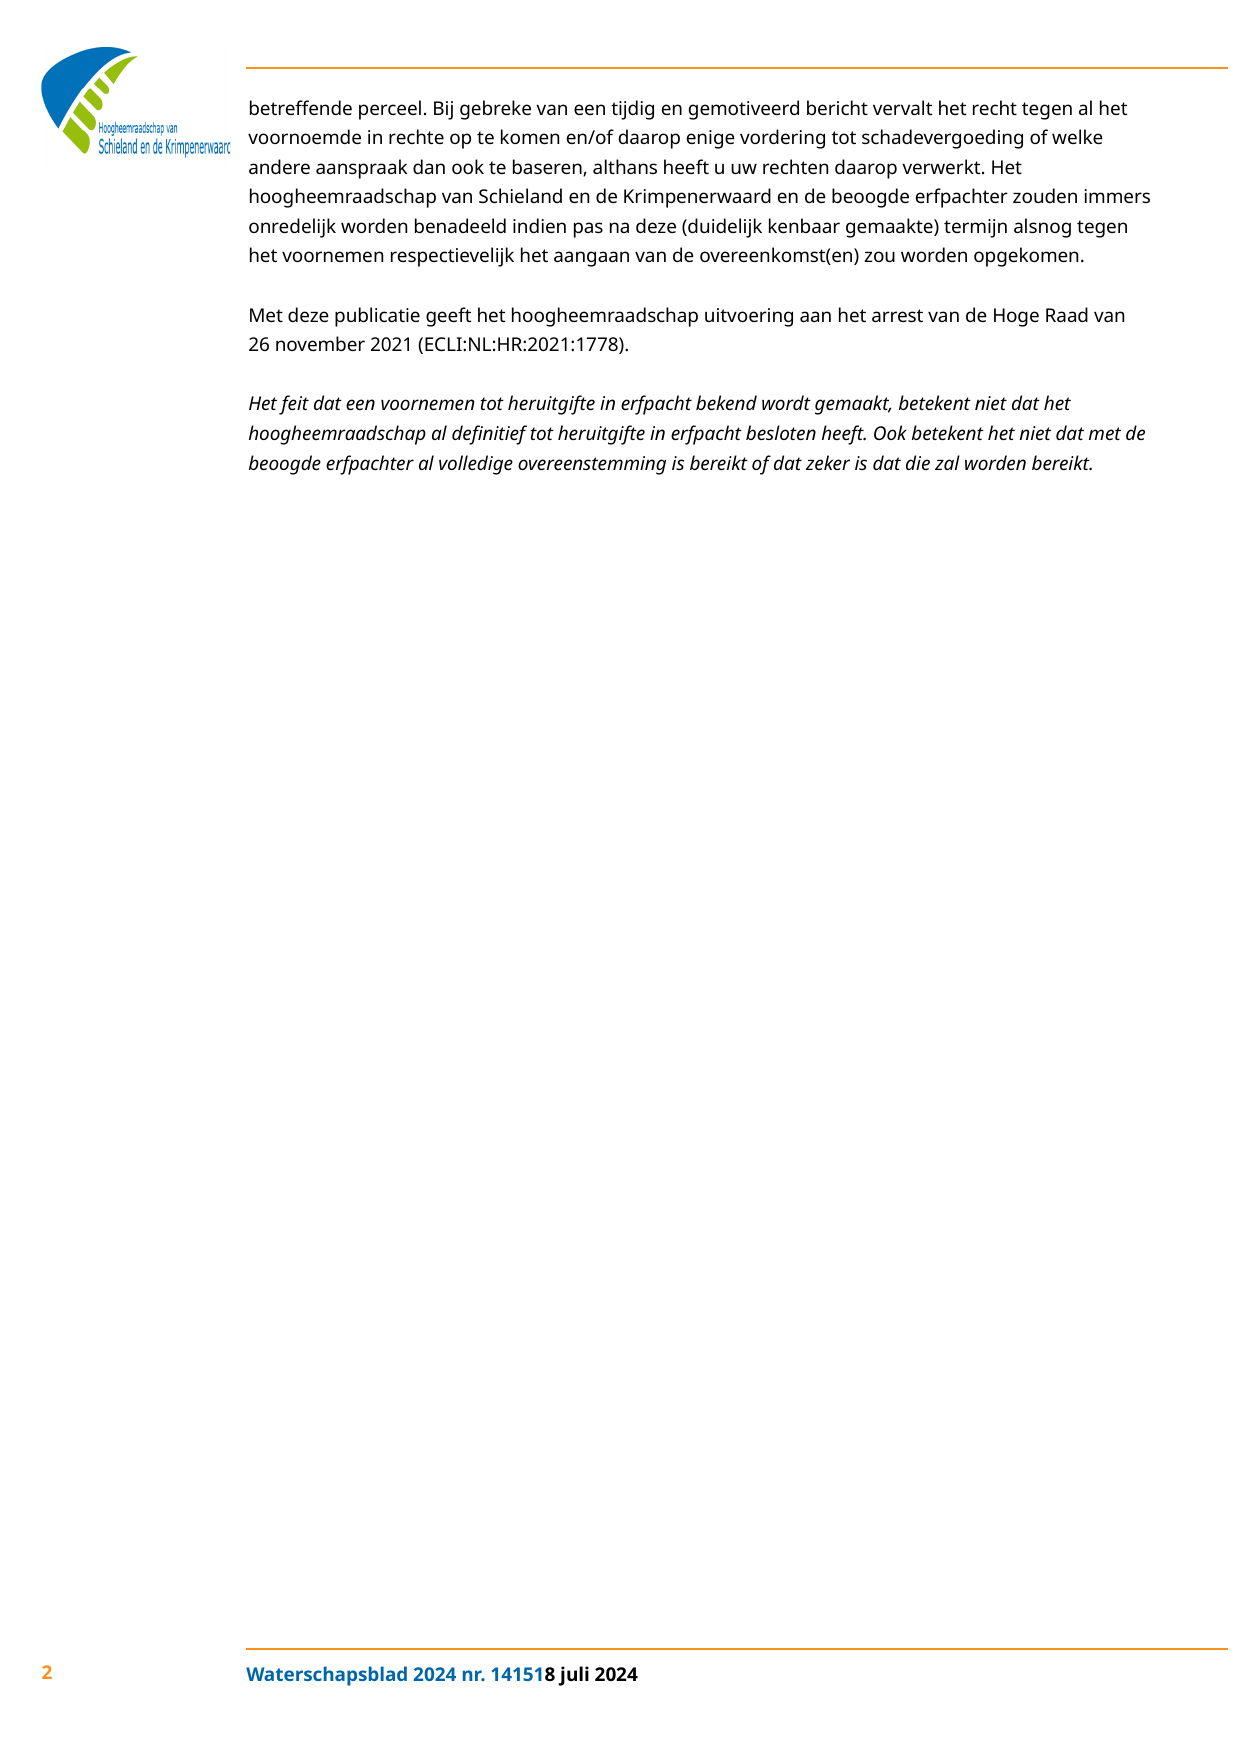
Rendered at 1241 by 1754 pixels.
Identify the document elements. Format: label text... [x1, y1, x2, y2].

text Het feit dat een voornemen tot heruitgifte in erfpacht bekend wordt gemaakt, betekent niet dat het hoogheemraadschap al definitief tot heruitgifte in erfpacht besloten heeft. Ook betekent het niet dat met de beoogde erfpachter al volledige overeenstemming is bereikt of dat zeker is dat die zal worden bereikt. [248, 391, 1152, 476]
text Met deze publicatie geeft het hoogheemraadschap uitvoering aan het arrest van de Hoge Raad van 26 november 2021 (ECLI:NL:HR:2021:1778). [248, 302, 1152, 357]
picture [41, 47, 231, 172]
text betreffende perceel. Bij gebreke van een tijdig en gemotiveerd bericht vervalt het recht tegen al het voornoemde in rechte op te komen en/of daarop enige vordering tot schadevergoeding of welke andere aanspraak dan ook te baseren, althans heeft u uw rechten daarop verwerkt. Het hoogheemraadschap van Schieland en de Krimpenerwaard en de beoogde erfpachter zouden immers onredelijk worden benadeeld indien pas na deze (duidelijk kenbaar gemaakte) termijn alsnog tegen het voornemen respectievelijk het aangaan van de overeenkomst(en) zou worden opgekomen. [248, 95, 1152, 268]
